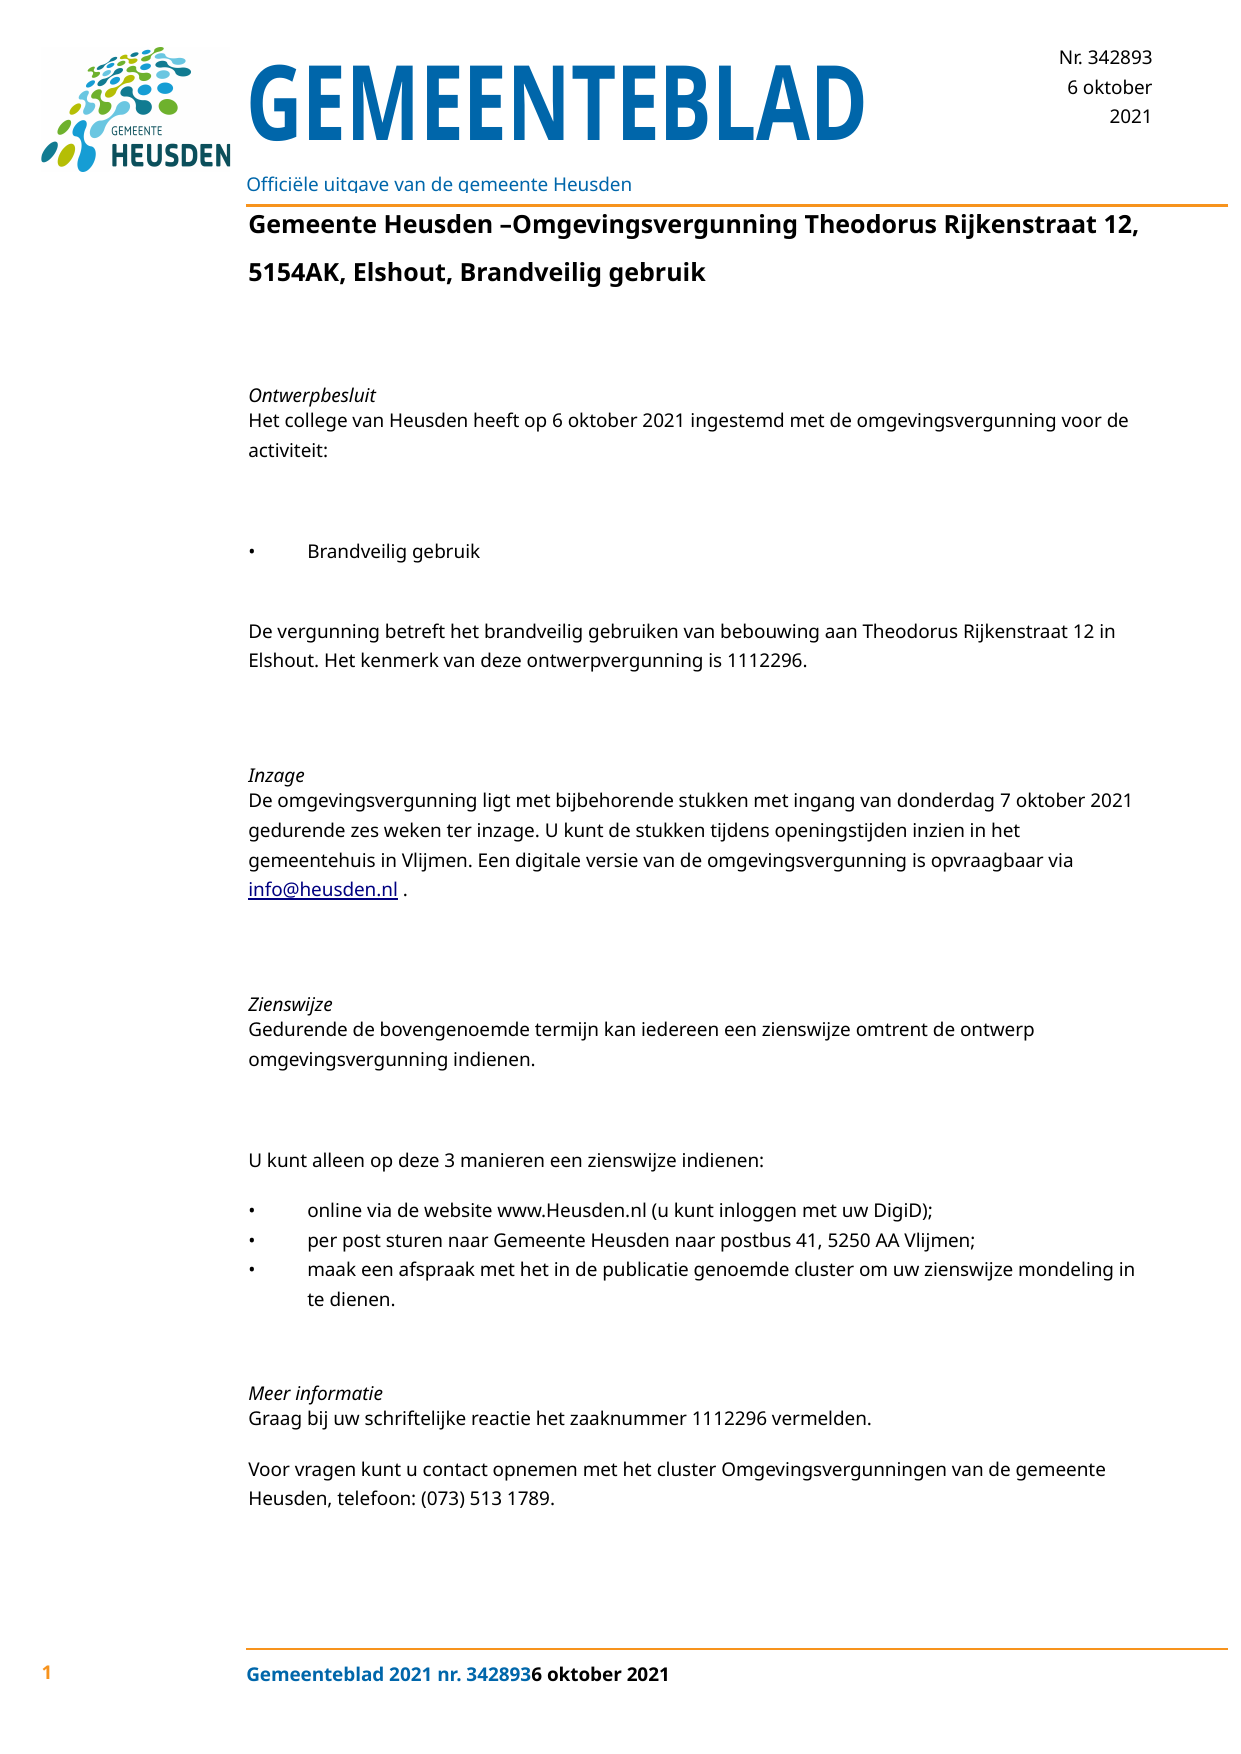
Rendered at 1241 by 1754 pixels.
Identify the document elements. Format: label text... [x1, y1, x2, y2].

list Brandveilig gebruik [248, 538, 1152, 564]
text Meer informatie [248, 1380, 1152, 1405]
picture [41, 47, 231, 172]
text Het college van Heusden heeft op 6 oktober 2021 ingestemd met de omgevingsvergunning voor de activiteit: [248, 408, 1152, 463]
text Zienswijze [248, 991, 1152, 1017]
list per post sturen naar Gemeente Heusden naar postbus 41, 5250 AA Vlijmen; [248, 1227, 1152, 1253]
text Graag bij uw schriftelijke reactie het zaaknummer 1112296 vermelden. [248, 1405, 1152, 1431]
list maak een afspraak met het in de publicatie genoemde cluster om uw zienswijze mondeling in te dienen. [248, 1257, 1152, 1312]
text Gemeente Heusden –Omgevingsvergunning Theodorus Rijkenstraat 12, 5154AK, Elshout, Brandveilig gebruik [248, 207, 1152, 288]
text Voor vragen kunt u contact opnemen met het cluster Omgevingsvergunningen van de gemeente Heusden, telefoon: (073) 513 1789. [248, 1456, 1152, 1511]
text Ontwerpbesluit [248, 382, 1152, 408]
text De vergunning betreft het brandveilig gebruiken van bebouwing aan Theodorus Rijkenstraat 12 in Elshout. Het kenmerk van deze ontwerpvergunning is 1112296. [248, 618, 1152, 673]
list online via de website www.Heusden.nl (u kunt inloggen met uw DigiD); [248, 1197, 1152, 1223]
text De omgevingsvergunning ligt met bijbehorende stukken met ingang van donderdag 7 oktober 2021 gedurende zes weken ter inzage. U kunt de stukken tijdens openingstijden inzien in het gemeentehuis in Vlijmen. Een digitale versie van de omgevingsvergunning is opvraagbaar via info@heusden.nl . [248, 788, 1152, 902]
text Gedurende de bovengenoemde termijn kan iedereen een zienswijze omtrent de ontwerp omgevingsvergunning indienen. [248, 1017, 1152, 1072]
text Inzage [248, 762, 1152, 788]
text U kunt alleen op deze 3 manieren een zienswijze indienen: [248, 1147, 1152, 1173]
